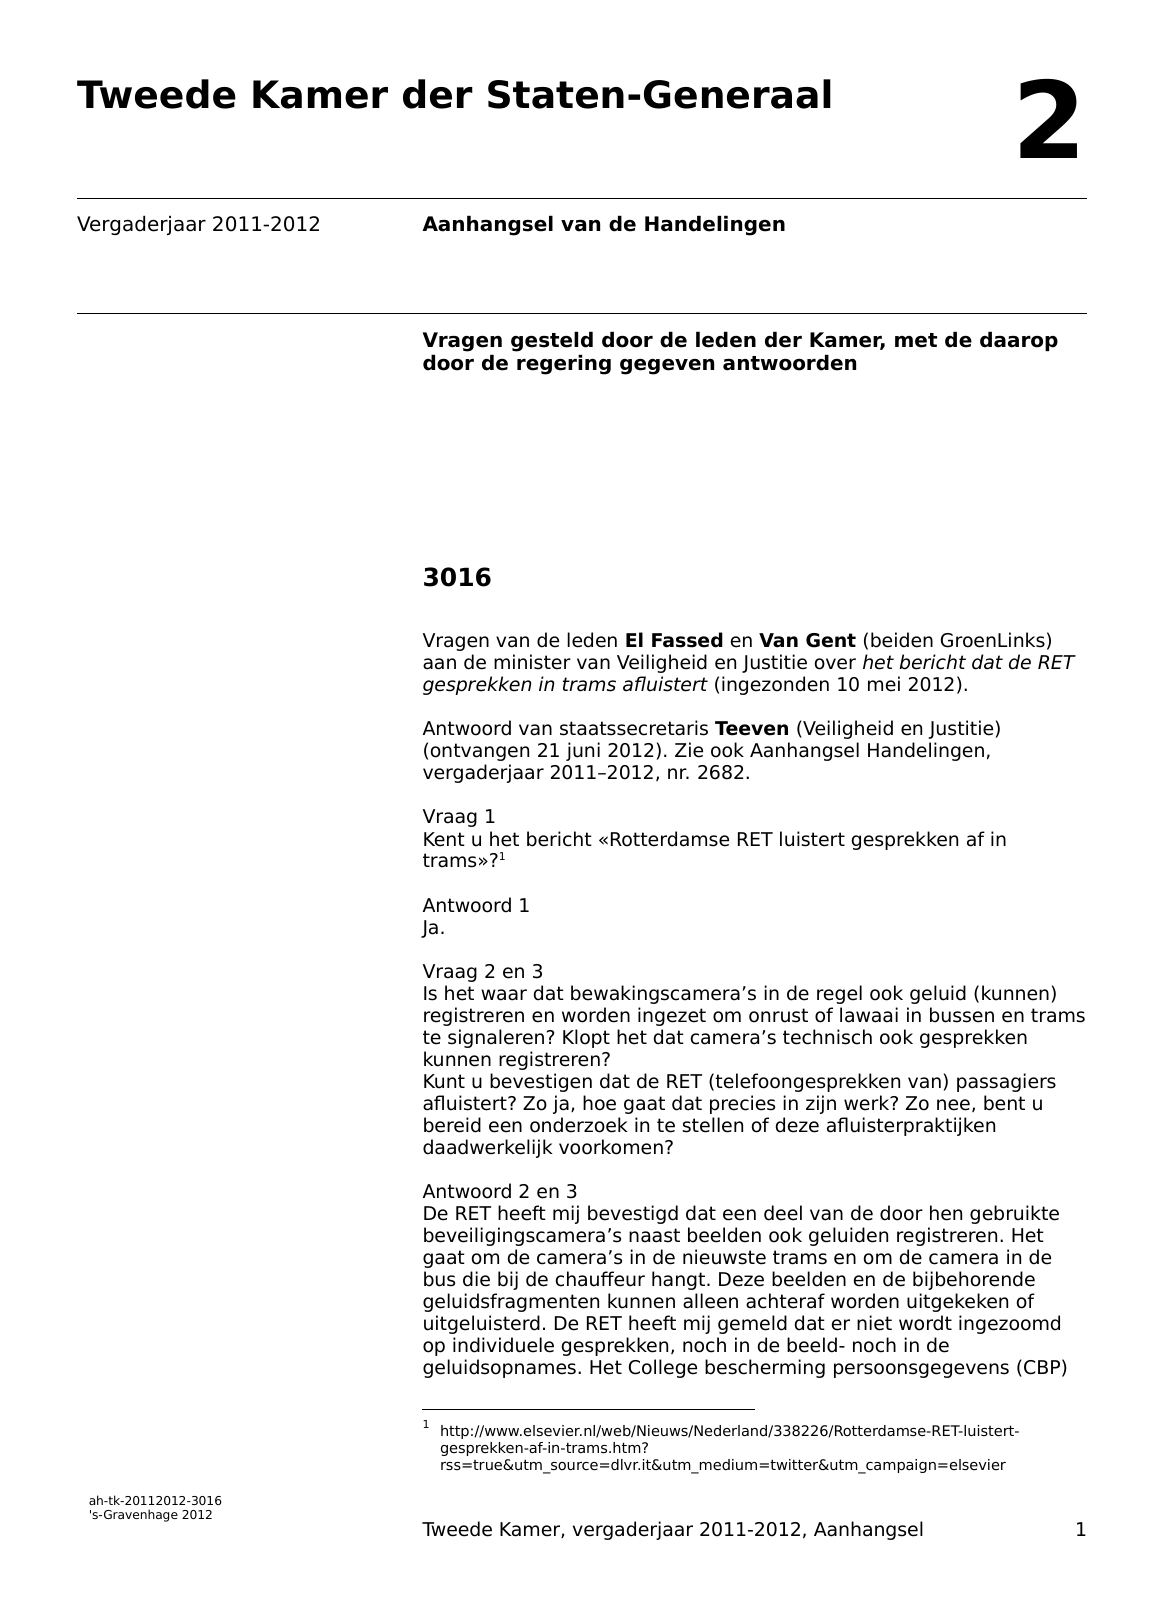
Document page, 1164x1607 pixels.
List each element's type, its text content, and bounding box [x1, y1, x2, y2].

text 3016 [422, 563, 1087, 592]
table_cell Vragen gesteld door de leden der Kamer, met de daarop door de regering gegeven antwoorden [422, 314, 1087, 375]
text Antwoord 1 [422, 894, 1087, 917]
text De RET heeft mij bevestigd dat een deel van de door hen gebruikte beveiligingscamera’s naast beelden ook geluiden registreren. Het gaat om de camera’s in de nieuwste trams en om de camera in de bus die bij de chauffeur hangt. Deze beelden en de bijbehorende geluidsfragmenten kunnen alleen achteraf worden uitgekeken of uitgeluisterd. De RET heeft mij gemeld dat er niet wordt ingezoomd op individuele gesprekken, noch in de beeld- noch in de geluidsopnames. Het College bescherming persoonsgegevens (CBP) [422, 1203, 1087, 1378]
text ah-tk-20112012-3016 [88, 1494, 323, 1508]
table_cell [77, 314, 422, 375]
text http://www.elsevier.nl/web/Nieuws/Nederland/338226/Rotterdamse-RET-luistert-gesprekken-af-in-trams.htm?rss=true&utm_source=dlvr.it&utm_medium=twitter&utm_campaign=elsevier [422, 1418, 1087, 1474]
text Kunt u bevestigen dat de RET (telefoongesprekken van) passagiers afluistert? Zo ja, hoe gaat dat precies in zijn werk? Zo nee, bent u bereid een onderzoek in te stellen of deze afluisterpraktijken daadwerkelijk voorkomen? [422, 1071, 1087, 1158]
text Antwoord 2 en 3 [422, 1181, 1087, 1203]
table_header 2 [886, 59, 1087, 198]
table_cell Aanhangsel van de Handelingen [422, 199, 1087, 313]
text Antwoord van staatssecretaris Teeven (Veiligheid en Justitie) (ontvangen 21 juni 2012). Zie ook Aanhangsel Handelingen, vergaderjaar 2011–2012, nr. 2682. [422, 718, 1087, 784]
text Vraag 2 en 3 [422, 961, 1087, 983]
text Kent u het bericht «Rotterdamse RET luistert gesprekken af in trams»? [422, 828, 1087, 872]
text Vragen van de leden El Fassed en Van Gent (beiden GroenLinks) aan de minister van Veiligheid en Justitie over het bericht dat de RET gesprekken in trams afluistert (ingezonden 10 mei 2012). [422, 630, 1087, 696]
text Is het waar dat bewakingscamera’s in de regel ook geluid (kunnen) registreren en worden ingezet om onrust of lawaai in bussen en trams te signaleren? Klopt het dat camera’s technisch ook gesprekken kunnen registreren? [422, 983, 1087, 1071]
table_cell Vergaderjaar 2011-2012 [77, 199, 422, 313]
table_header Tweede Kamer der Staten-Generaal [77, 59, 886, 198]
text Ja. [422, 917, 1087, 938]
text 's-Gravenhage 2012 [88, 1508, 323, 1522]
text Vraag 1 [422, 806, 1087, 828]
